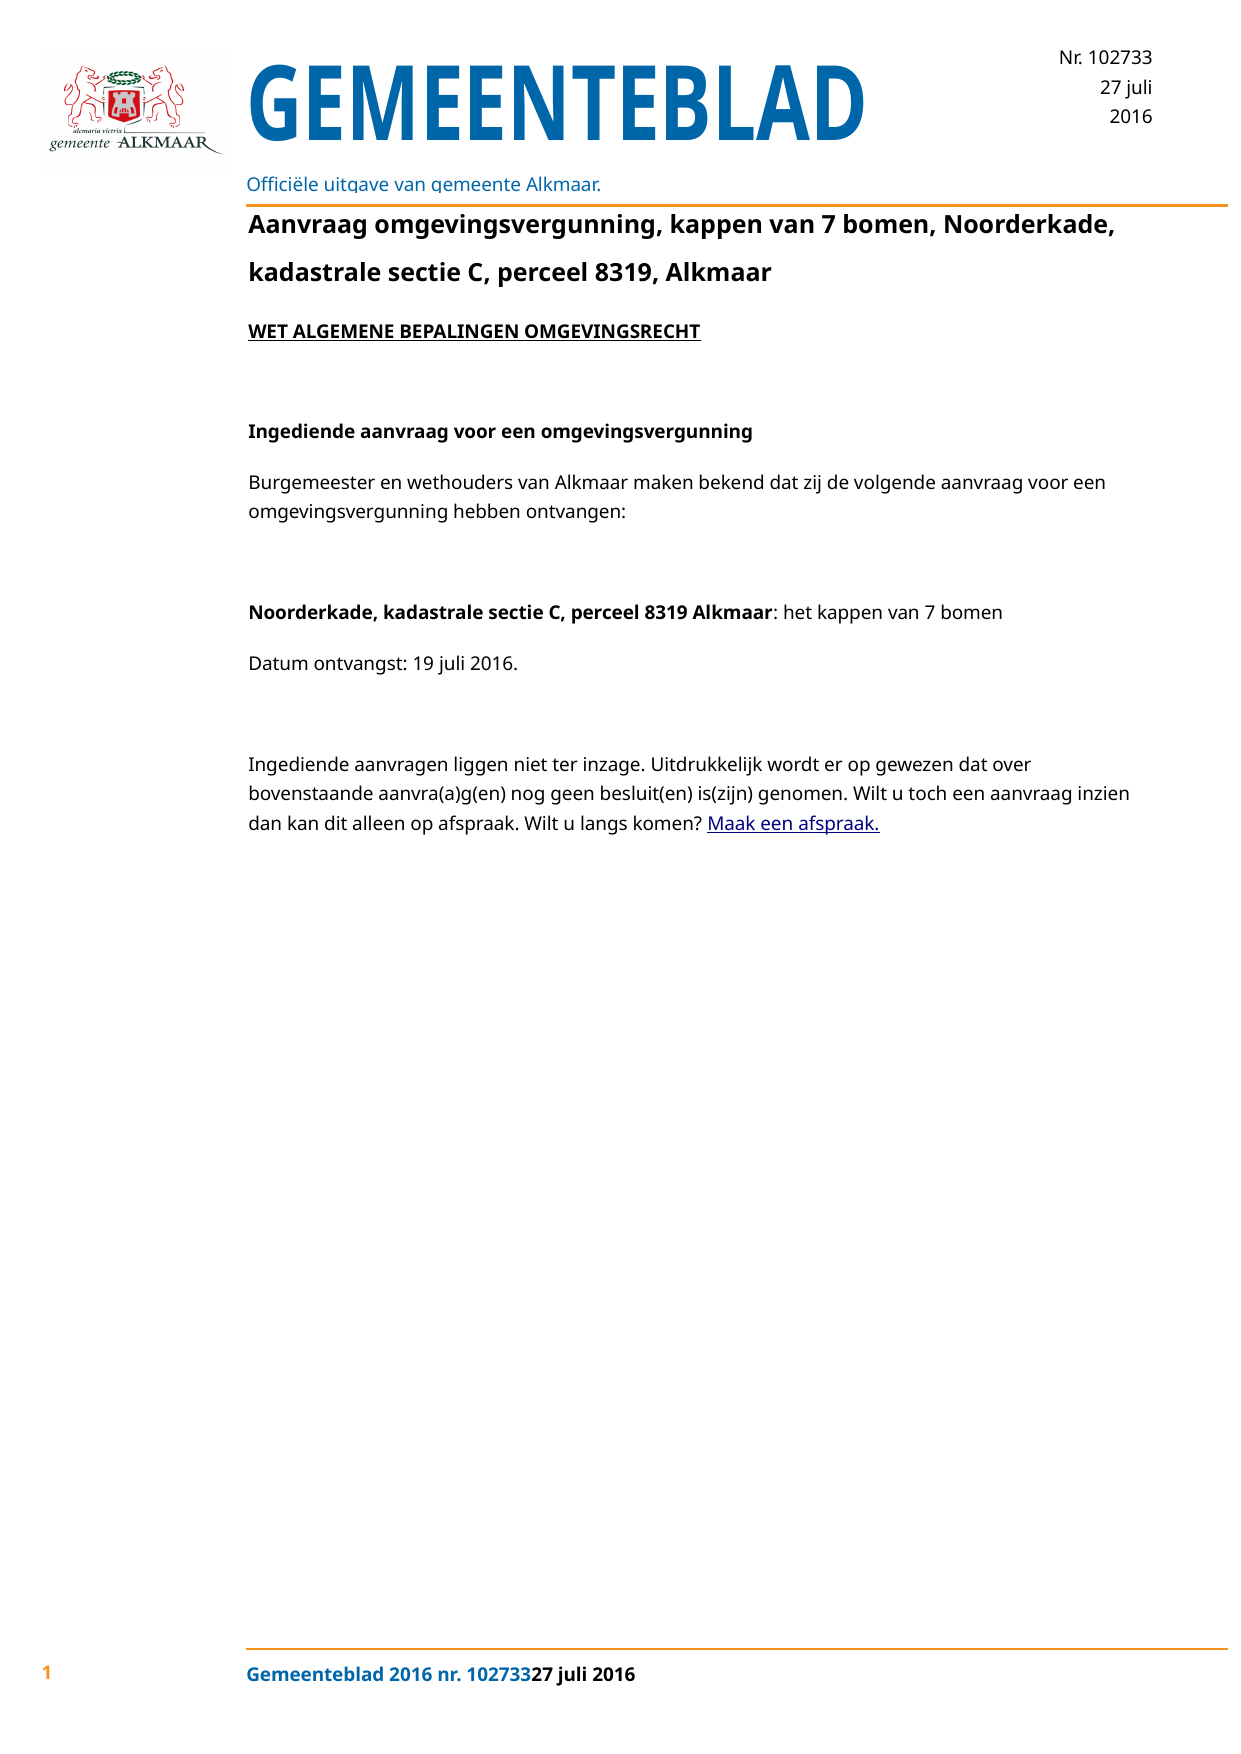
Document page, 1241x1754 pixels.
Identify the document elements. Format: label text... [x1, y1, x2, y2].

picture [41, 47, 231, 172]
text Noorderkade, kadastrale sectie C, perceel 8319 Alkmaar: het kappen van 7 bomen [248, 599, 1152, 625]
text WET ALGEMENE BEPALINGEN OMGEVINGSRECHT [248, 318, 1152, 344]
text Aanvraag omgevingsvergunning, kappen van 7 bomen, Noorderkade, kadastrale sectie C, perceel 8319, Alkmaar [248, 207, 1152, 288]
text Datum ontvangst: 19 juli 2016. [248, 650, 1152, 676]
text Burgemeester en wethouders van Alkmaar maken bekend dat zij de volgende aanvraag voor een omgevingsvergunning hebben ontvangen: [248, 469, 1152, 524]
text Ingediende aanvragen liggen niet ter inzage. Uitdrukkelijk wordt er op gewezen dat over bovenstaande aanvra(a)g(en) nog geen besluit(en) is(zijn) genomen. Wilt u toch een aanvraag inzien dan kan dit alleen op afspraak. Wilt u langs komen? Maak een afspraak. [248, 751, 1152, 836]
text Ingediende aanvraag voor een omgevingsvergunning [248, 419, 1152, 444]
